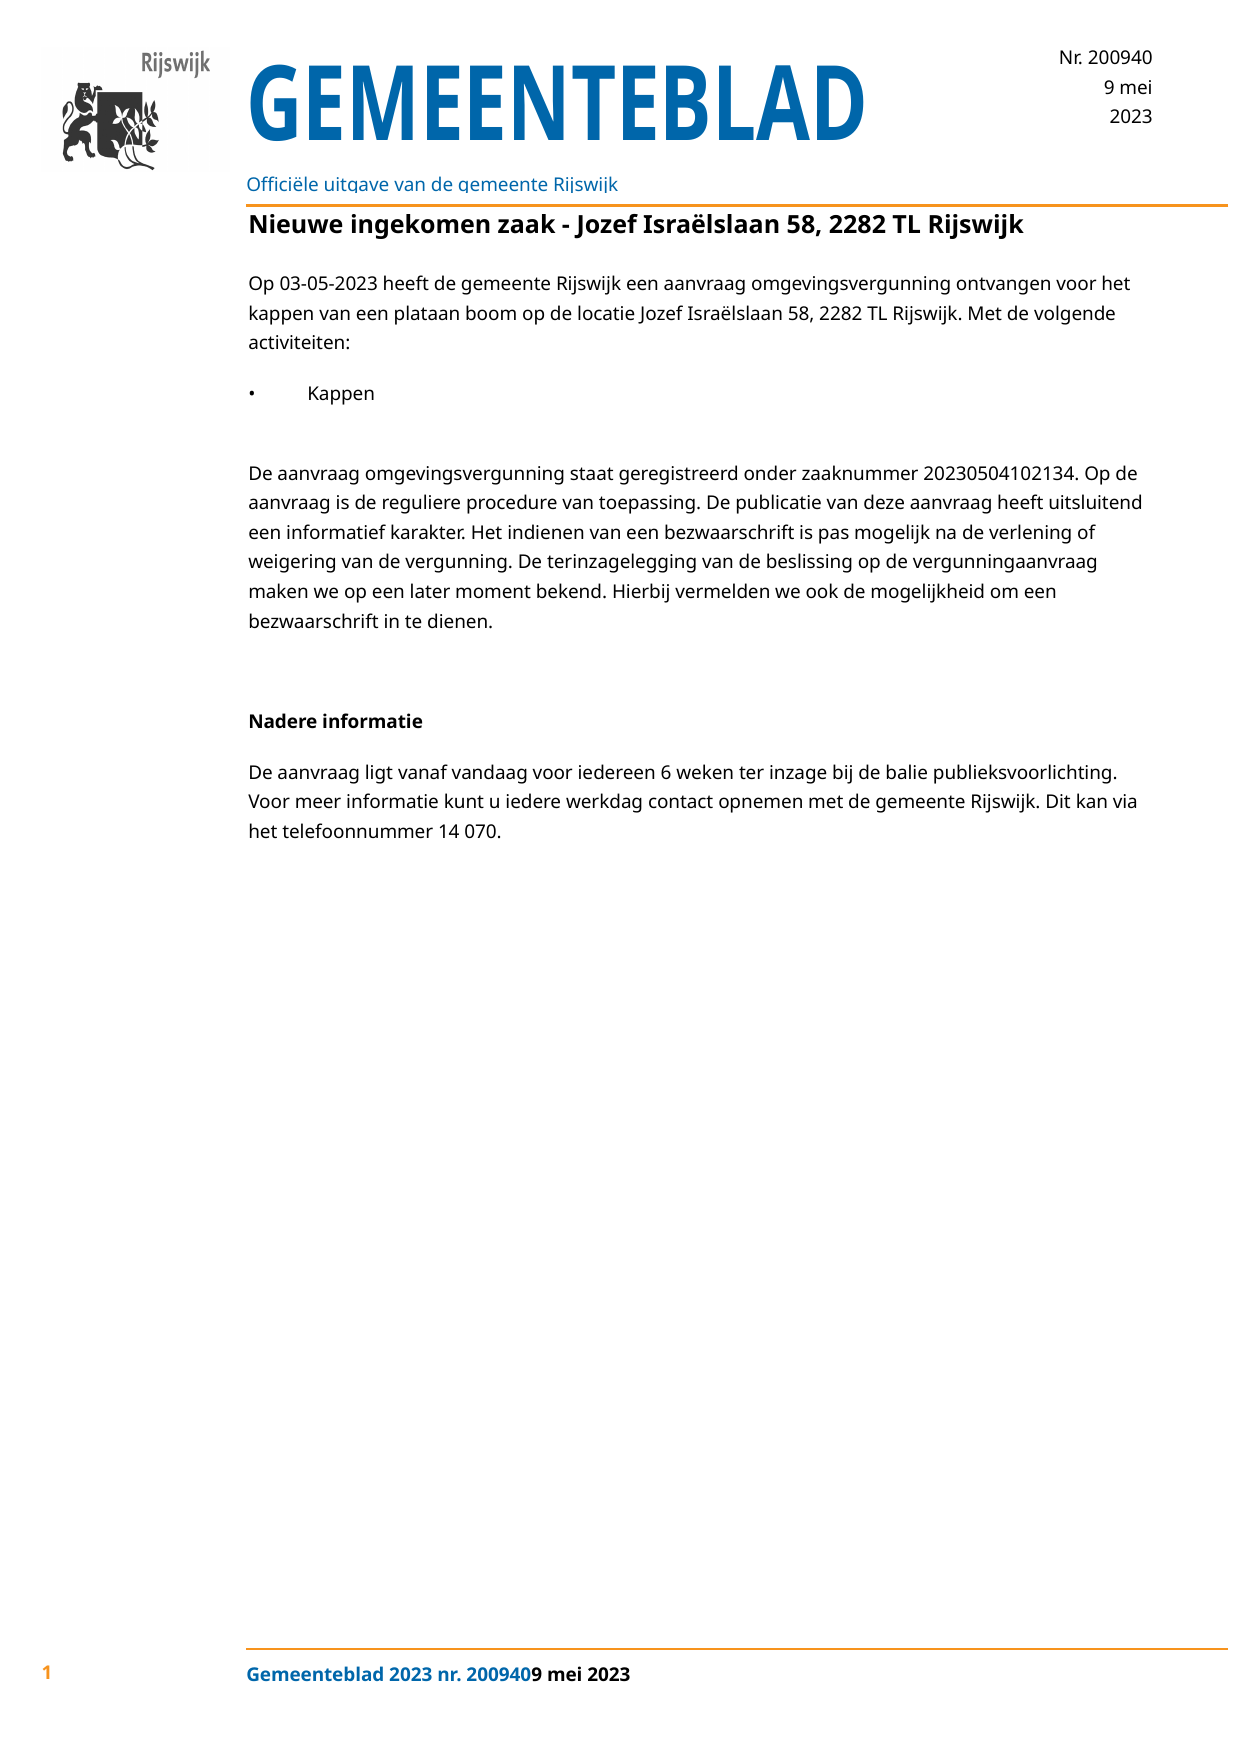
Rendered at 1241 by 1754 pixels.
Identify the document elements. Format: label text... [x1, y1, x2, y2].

text Nadere informatie [248, 709, 1152, 734]
text De aanvraag omgevingsvergunning staat geregistreerd onder zaaknummer 20230504102134. Op de aanvraag is de reguliere procedure van toepassing. De publicatie van deze aanvraag heeft uitsluitend een informatief karakter. Het indienen van een bezwaarschrift is pas mogelijk na de verlening of weigering van de vergunning. De terinzagelegging van de beslissing op de vergunningaanvraag maken we op een later moment bekend. Hierbij vermelden we ook de mogelijkheid om een bezwaarschrift in te dienen. [248, 460, 1152, 633]
text De aanvraag ligt vanaf vandaag voor iedereen 6 weken ter inzage bij de balie publieksvoorlichting. Voor meer informatie kunt u iedere werkdag contact opnemen met de gemeente Rijswijk. Dit kan via het telefoonnummer 14 070. [248, 759, 1152, 844]
list Kappen [248, 380, 1152, 406]
text Op 03-05-2023 heeft de gemeente Rijswijk een aanvraag omgevingsvergunning ontvangen voor het kappen van een plataan boom op de locatie Jozef Israëlslaan 58, 2282 TL Rijswijk. Met de volgende activiteiten: [248, 270, 1152, 355]
text Nieuwe ingekomen zaak - Jozef Israëlslaan 58, 2282 TL Rijswijk [248, 207, 1152, 241]
picture [41, 47, 231, 172]
